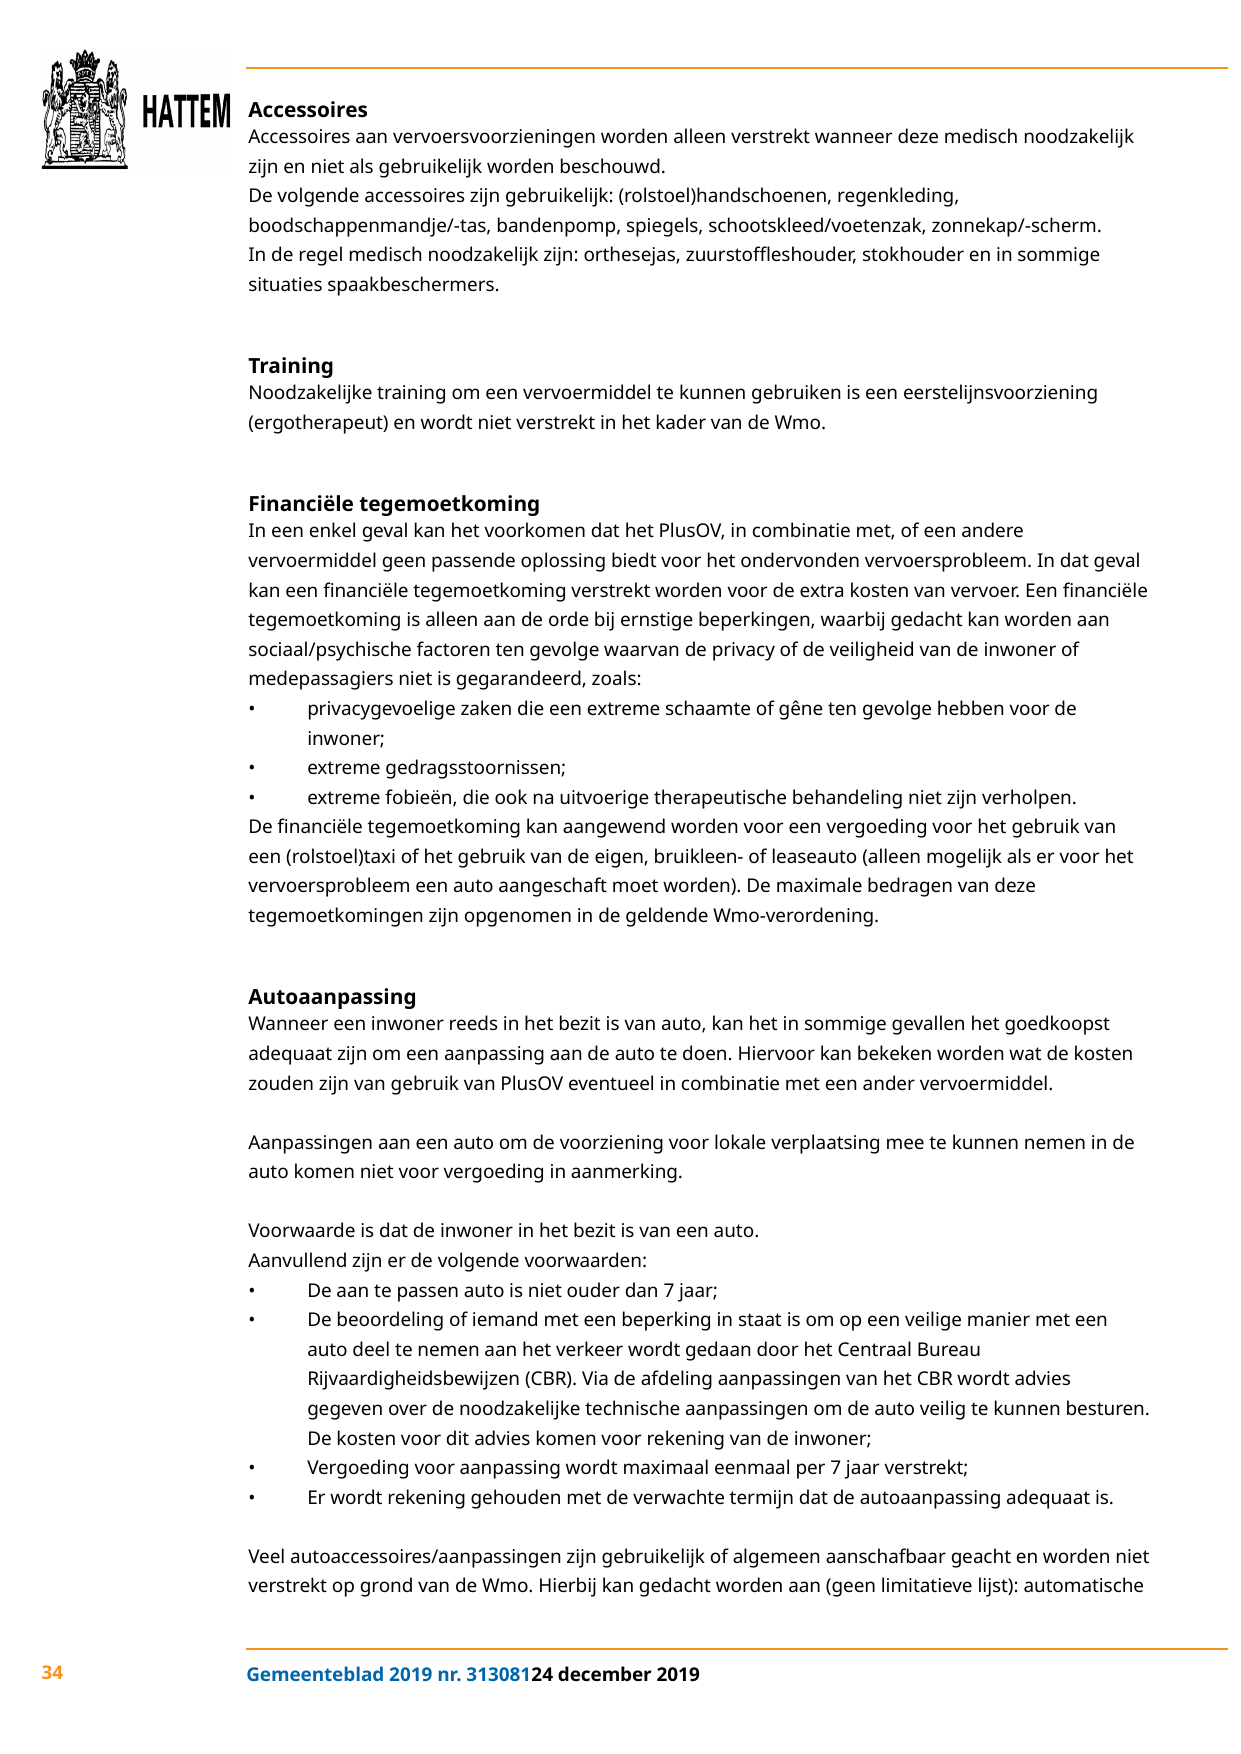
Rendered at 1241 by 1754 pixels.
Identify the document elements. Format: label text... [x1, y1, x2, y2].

text Training [248, 351, 1152, 379]
text De financiële tegemoetkoming kan aangewend worden voor een vergoeding voor het gebruik van een (rolstoel)taxi of het gebruik van de eigen, bruikleen- of leaseauto (alleen mogelijk als er voor het vervoersprobleem een auto aangeschaft moet worden). De maximale bedragen van deze tegemoetkomingen zijn opgenomen in de geldende Wmo-verordening. [248, 813, 1152, 928]
text Financiële tegemoetkoming [248, 489, 1152, 518]
list Vergoeding voor aanpassing wordt maximaal eenmaal per 7 jaar verstrekt; [248, 1454, 1152, 1480]
list Er wordt rekening gehouden met de verwachte termijn dat de autoaanpassing adequaat is. [248, 1484, 1152, 1510]
list extreme gedragsstoornissen; [248, 754, 1152, 780]
text Veel autoaccessoires/aanpassingen zijn gebruikelijk of algemeen aanschafbaar geacht en worden niet verstrekt op grond van de Wmo. Hierbij kan gedacht worden aan (geen limitatieve lijst): automatische [248, 1543, 1152, 1598]
list privacygevoelige zaken die een extreme schaamte of gêne ten gevolge hebben voor de [248, 695, 1152, 721]
text Voorwaarde is dat de inwoner in het bezit is van een auto. [248, 1218, 1152, 1243]
list De aan te passen auto is niet ouder dan 7 jaar; [248, 1277, 1152, 1303]
picture [41, 47, 231, 172]
list De beoordeling of iemand met een beperking in staat is om op een veilige manier met een auto deel te nemen aan het verkeer wordt gedaan door het Centraal Bureau Rijvaardigheidsbewijzen (CBR). Via de afdeling aanpassingen van het CBR wordt advies gegeven over de noodzakelijke technische aanpassingen om de auto veilig te kunnen besturen. De kosten voor dit advies komen voor rekening van de inwoner; [248, 1306, 1152, 1451]
text Accessoires aan vervoersvoorzieningen worden alleen verstrekt wanneer deze medisch noodzakelijk zijn en niet als gebruikelijk worden beschouwd. [248, 123, 1152, 178]
text Noodzakelijke training om een vervoermiddel te kunnen gebruiken is een eerstelijnsvoorziening (ergotherapeut) en wordt niet verstrekt in het kader van de Wmo. [248, 379, 1152, 435]
text In de regel medisch noodzakelijk zijn: orthesejas, zuurstoffleshouder, stokhouder en in sommige situaties spaakbeschermers. [248, 242, 1152, 297]
text De volgende accessoires zijn gebruikelijk: (rolstoel)handschoenen, regenkleding, boodschappenmandje/-tas, bandenpomp, spiegels, schootskleed/voetenzak, zonnekap/-scherm. [248, 182, 1152, 238]
text Aanpassingen aan een auto om de voorziening voor lokale verplaatsing mee te kunnen nemen in de auto komen niet voor vergoeding in aanmerking. [248, 1129, 1152, 1184]
list inwoner; [248, 725, 1152, 750]
list extreme fobieën, die ook na uitvoerige therapeutische behandeling niet zijn verholpen. [248, 784, 1152, 809]
text Aanvullend zijn er de volgende voorwaarden: [248, 1247, 1152, 1273]
text Accessoires [248, 95, 1152, 123]
text Wanneer een inwoner reeds in het bezit is van auto, kan het in sommige gevallen het goedkoopst adequaat zijn om een aanpassing aan de auto te doen. Hiervoor kan bekeken worden wat de kosten zouden zijn van gebruik van PlusOV eventueel in combinatie met een ander vervoermiddel. [248, 1011, 1152, 1096]
text Autoaanpassing [248, 982, 1152, 1011]
text In een enkel geval kan het voorkomen dat het PlusOV, in combinatie met, of een andere vervoermiddel geen passende oplossing biedt voor het ondervonden vervoersprobleem. In dat geval kan een financiële tegemoetkoming verstrekt worden voor de extra kosten van vervoer. Een financiële tegemoetkoming is alleen aan de orde bij ernstige beperkingen, waarbij gedacht kan worden aan sociaal/psychische factoren ten gevolge waarvan de privacy of de veiligheid van de inwoner of medepassagiers niet is gegarandeerd, zoals: [248, 518, 1152, 691]
